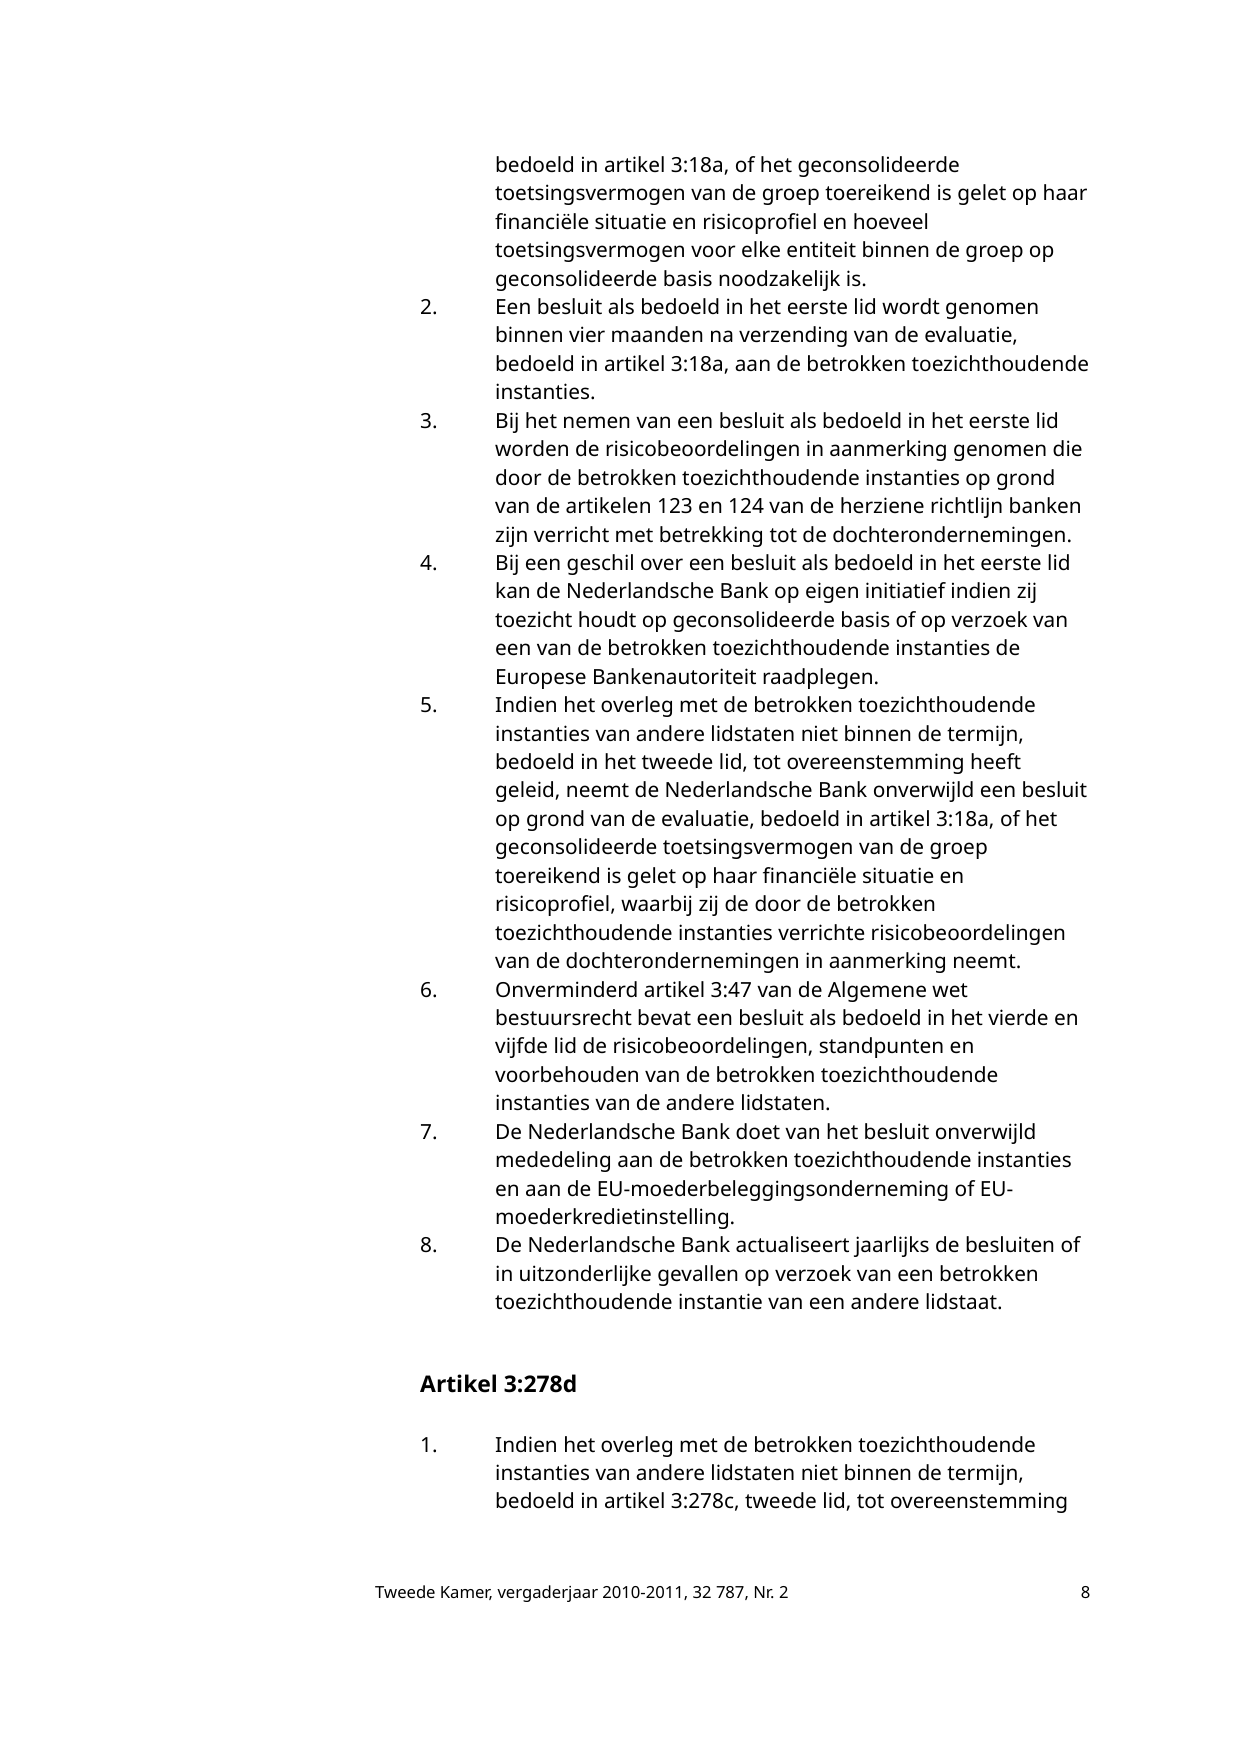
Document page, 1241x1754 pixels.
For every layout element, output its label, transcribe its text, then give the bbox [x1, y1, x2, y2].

list Indien het overleg met de betrokken toezichthoudende instanties van andere lidstaten niet binnen de termijn, bedoeld in artikel 3:278c, tweede lid, tot overeenstemming [420, 1430, 1090, 1515]
list De Nederlandsche Bank actualiseert jaarlijks de besluiten of in uitzonderlijke gevallen op verzoek van een betrokken toezichthoudende instantie van een andere lidstaat. [420, 1231, 1090, 1316]
list De Nederlandsche Bank doet van het besluit onverwijld mededeling aan de betrokken toezichthoudende instanties en aan de EU-moederbeleggingsonderneming of EU-moederkredietinstelling. [420, 1117, 1090, 1231]
list Bij een geschil over een besluit als bedoeld in het eerste lid kan de Nederlandsche Bank op eigen initiatief indien zij toezicht houdt op geconsolideerde basis of op verzoek van een van de betrokken toezichthoudende instanties de Europese Bankenautoriteit raadplegen. [420, 548, 1090, 690]
list Een besluit als bedoeld in het eerste lid wordt genomen binnen vier maanden na verzending van de evaluatie, bedoeld in artikel 3:18a, aan de betrokken toezichthoudende instanties. [420, 292, 1090, 406]
list Indien het overleg met de betrokken toezichthoudende instanties van andere lidstaten niet binnen de termijn, bedoeld in het tweede lid, tot overeenstemming heeft geleid, neemt de Nederlandsche Bank onverwijld een besluit op grond van de evaluatie, bedoeld in artikel 3:18a, of het geconsolideerde toetsingsvermogen van de groep toereikend is gelet op haar financiële situatie en risicoprofiel, waarbij zij de door de betrokken toezichthoudende instanties verrichte risicobeoordelingen van de dochterondernemingen in aanmerking neemt. [420, 690, 1090, 975]
list bedoeld in artikel 3:18a, of het geconsolideerde toetsingsvermogen van de groep toereikend is gelet op haar financiële situatie en risicoprofiel en hoeveel toetsingsvermogen voor elke entiteit binnen de groep op geconsolideerde basis noodzakelijk is. [420, 150, 1090, 292]
list Bij het nemen van een besluit als bedoeld in het eerste lid worden de risicobeoordelingen in aanmerking genomen die door de betrokken toezichthoudende instanties op grond van de artikelen 123 en 124 van de herziene richtlijn banken zijn verricht met betrekking tot de dochterondernemingen. [420, 406, 1090, 548]
list Onverminderd artikel 3:47 van de Algemene wet bestuursrecht bevat een besluit als bedoeld in het vierde en vijfde lid de risicobeoordelingen, standpunten en voorbehouden van de betrokken toezichthoudende instanties van de andere lidstaten. [420, 975, 1090, 1117]
subtitle Artikel 3:278d [420, 1368, 1090, 1400]
